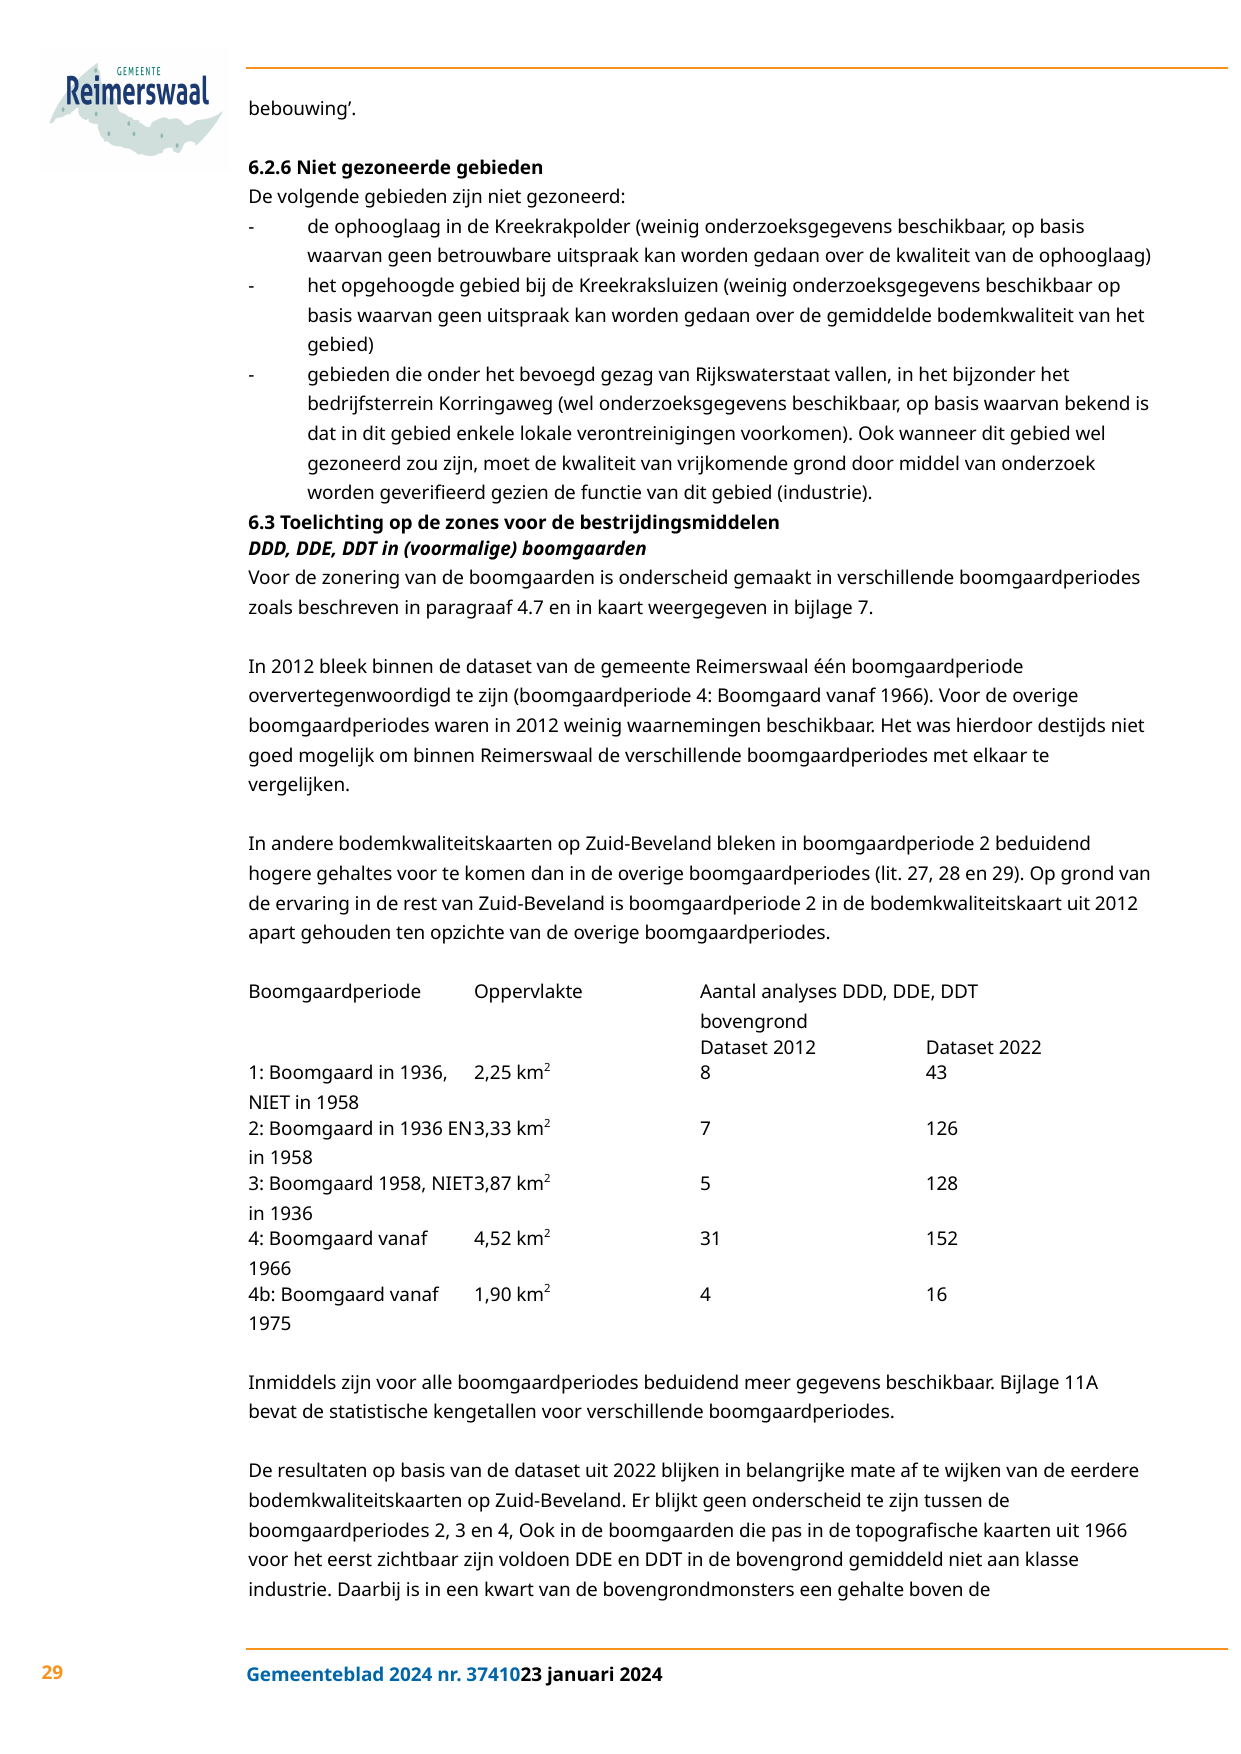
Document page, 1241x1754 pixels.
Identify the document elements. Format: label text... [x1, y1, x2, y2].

table_cell 2,25 km2 [474, 1060, 700, 1115]
text De resultaten op basis van de dataset uit 2022 blijken in belangrijke mate af te wijken van de eerdere bodemkwaliteitskaarten op Zuid-Beveland. Er blijkt geen onderscheid te zijn tussen de boomgaardperiodes 2, 3 en 4, Ook in de boomgaarden die pas in de topografische kaarten uit 1966 voor het eerst zichtbaar zijn voldoen DDE en DDT in de bovengrond gemiddeld niet aan klasse industrie. Daarbij is in een kwart van de bovengrondmonsters een gehalte boven de [248, 1458, 1152, 1602]
table_cell 7 [700, 1115, 926, 1170]
list de ophooglaag in de Kreekrakpolder (weinig onderzoeksgegevens beschikbaar, op basis waarvan geen betrouwbare uitspraak kan worden gedaan over de kwaliteit van de ophooglaag) [248, 213, 1152, 268]
table_cell 3,87 km2 [474, 1170, 700, 1226]
table_cell 16 [926, 1281, 1152, 1336]
table_cell 1,90 km2 [474, 1281, 700, 1336]
text 6.2.6 Niet gezoneerde gebieden [248, 154, 1152, 180]
text In andere bodemkwaliteitskaarten op Zuid-Beveland bleken in boomgaardperiode 2 beduidend hogere gehaltes voor te komen dan in de overige boomgaardperiodes (lit. 27, 28 en 29). Op grond van de ervaring in de rest van Zuid-Beveland is boomgaardperiode 2 in de bodemkwaliteitskaart uit 2012 apart gehouden ten opzichte van de overige boomgaardperiodes. [248, 831, 1152, 945]
list het opgehoogde gebied bij de Kreekraksluizen (weinig onderzoeksgegevens beschikbaar op basis waarvan geen uitspraak kan worden gedaan over de gemiddelde bodemkwaliteit van het gebied) [248, 272, 1152, 357]
table_cell 152 [926, 1226, 1152, 1281]
text bebouwing’. [248, 95, 1152, 121]
table_cell 4 [700, 1281, 926, 1336]
table_cell 4,52 km2 [474, 1226, 700, 1281]
table_cell 2: Boomgaard in 1936 EN in 1958 [248, 1115, 474, 1170]
table_cell 4b: Boomgaard vanaf 1975 [248, 1281, 474, 1336]
list gebieden die onder het bevoegd gezag van Rijkswaterstaat vallen, in het bijzonder het bedrijfsterrein Korringaweg (wel onderzoeksgegevens beschikbaar, op basis waarvan bekend is dat in dit gebied enkele lokale verontreinigingen voorkomen). Ook wanneer dit gebied wel gezoneerd zou zijn, moet de kwaliteit van vrijkomende grond door middel van onderzoek worden geverifieerd gezien de functie van dit gebied (industrie). [248, 361, 1152, 505]
picture [41, 47, 231, 172]
text In 2012 bleek binnen de dataset van de gemeente Reimerswaal één boomgaardperiode oververtegenwoordigd te zijn (boomgaardperiode 4: Boomgaard vanaf 1966). Voor de overige boomgaardperiodes waren in 2012 weinig waarnemingen beschikbaar. Het was hierdoor destijds niet goed mogelijk om binnen Reimerswaal de verschillende boomgaardperiodes met elkaar te vergelijken. [248, 653, 1152, 797]
table_cell 43 [926, 1060, 1152, 1115]
table_cell Dataset 2022 [926, 1034, 1152, 1059]
table_cell 5 [700, 1170, 926, 1226]
table_cell 3,33 km2 [474, 1115, 700, 1170]
text De volgende gebieden zijn niet gezoneerd: [248, 183, 1152, 209]
text DDD, DDE, DDT in (voormalige) boomgaarden [248, 535, 1152, 560]
text Voor de zonering van de boomgaarden is onderscheid gemaakt in verschillende boomgaardperiodes zoals beschreven in paragraaf 4.7 en in kaart weergegeven in bijlage 7. [248, 564, 1152, 619]
table_cell 3: Boomgaard 1958, NIET in 1936 [248, 1170, 474, 1226]
table_cell 1: Boomgaard in 1936, NIET in 1958 [248, 1060, 474, 1115]
table_cell 8 [700, 1060, 926, 1115]
table_cell 126 [926, 1115, 1152, 1170]
table_header Oppervlakte [474, 979, 700, 1059]
table_cell 128 [926, 1170, 1152, 1226]
table_cell Dataset 2012 [700, 1034, 926, 1059]
table_cell 4: Boomgaard vanaf 1966 [248, 1226, 474, 1281]
table_cell 31 [700, 1226, 926, 1281]
table_header Aantal analyses DDD, DDE, DDT bovengrond [700, 979, 1152, 1034]
table_header Boomgaardperiode [248, 979, 474, 1059]
text Inmiddels zijn voor alle boomgaardperiodes beduidend meer gegevens beschikbaar. Bijlage 11A bevat de statistische kengetallen voor verschillende boomgaardperiodes. [248, 1369, 1152, 1424]
text 6.3 Toelichting op de zones voor de bestrijdingsmiddelen [248, 509, 1152, 535]
